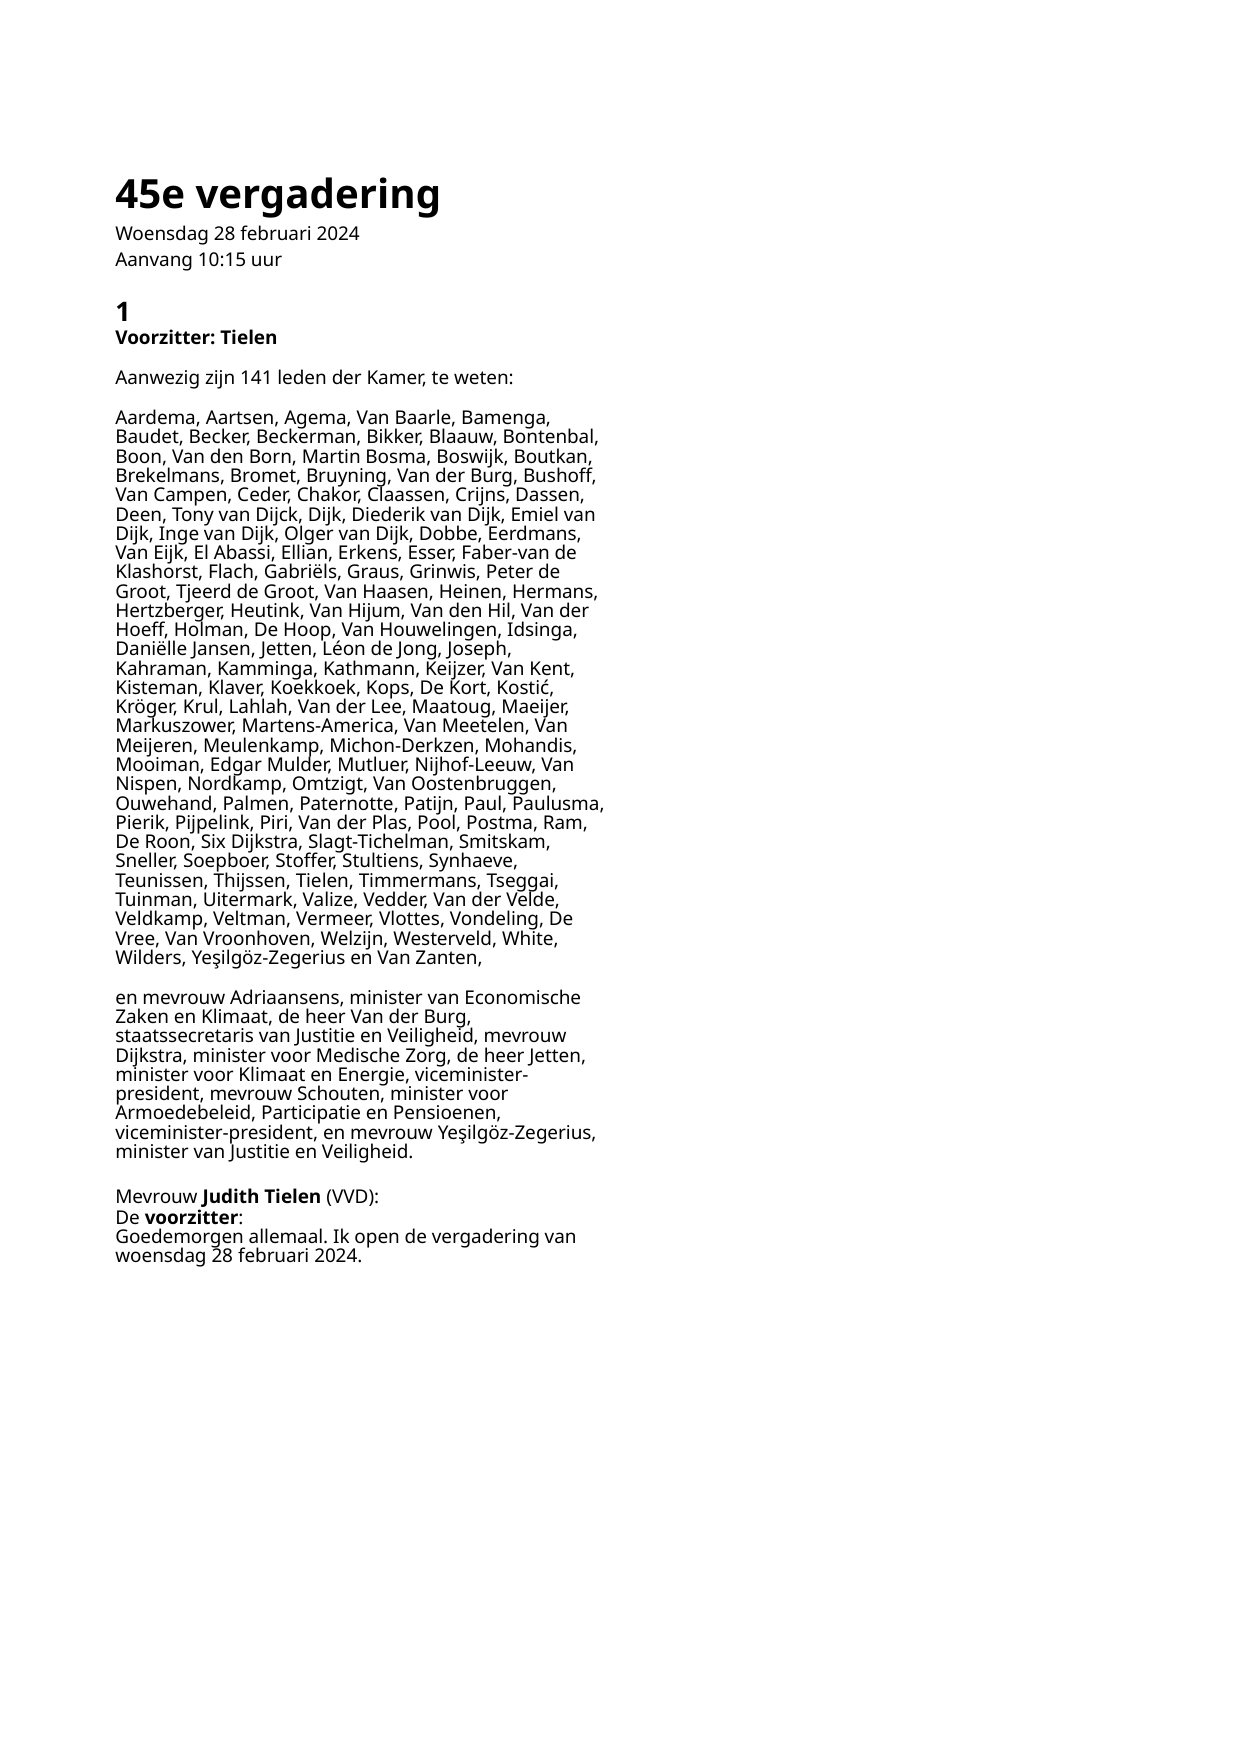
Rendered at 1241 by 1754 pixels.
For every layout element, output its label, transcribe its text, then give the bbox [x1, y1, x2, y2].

text Mevrouw Judith Tielen (VVD): [115, 1183, 605, 1209]
text 45e vergadering [115, 165, 605, 220]
text 1 [115, 292, 605, 329]
text Aanvang 10:15 uur [115, 246, 605, 272]
text Goedemorgen allemaal. Ik open de vergadering van woensdag 28 februari 2024. [115, 1228, 605, 1267]
text en mevrouw Adriaansens, minister van Economische Zaken en Klimaat, de heer Van der Burg, staatssecretaris van Justitie en Veiligheid, mevrouw Dijkstra, minister voor Medische Zorg, de heer Jetten, minister voor Klimaat en Energie, viceminister-president, mevrouw Schouten, minister voor Armoedebeleid, Participatie en Pensioenen, viceminister-president, en mevrouw Yeşilgöz-Zegerius, minister van Justitie en Veiligheid. [115, 989, 605, 1162]
text Aardema, Aartsen, Agema, Van Baarle, Bamenga, Baudet, Becker, Beckerman, Bikker, Blaauw, Bontenbal, Boon, Van den Born, Martin Bosma, Boswijk, Boutkan, Brekelmans, Bromet, Bruyning, Van der Burg, Bushoff, Van Campen, Ceder, Chakor, Claassen, Crijns, Dassen, Deen, Tony van Dijck, Dijk, Diederik van Dijk, Emiel van Dijk, Inge van Dijk, Olger van Dijk, Dobbe, Eerdmans, Van Eijk, El Abassi, Ellian, Erkens, Esser, Faber-van de Klashorst, Flach, Gabriëls, Graus, Grinwis, Peter de Groot, Tjeerd de Groot, Van Haasen, Heinen, Hermans, Hertzberger, Heutink, Van Hijum, Van den Hil, Van der Hoeff, Holman, De Hoop, Van Houwelingen, Idsinga, Daniëlle Jansen, Jetten, Léon de Jong, Joseph, Kahraman, Kamminga, Kathmann, Keijzer, Van Kent, Kisteman, Klaver, Koekkoek, Kops, De Kort, Kostić, Kröger, Krul, Lahlah, Van der Lee, Maatoug, Maeijer, Markuszower, Martens-America, Van Meetelen, Van Meijeren, Meulenkamp, Michon-Derkzen, Mohandis, Mooiman, Edgar Mulder, Mutluer, Nijhof-Leeuw, Van Nispen, Nordkamp, Omtzigt, Van Oostenbruggen, Ouwehand, Palmen, Paternotte, Patijn, Paul, Paulusma, Pierik, Pijpelink, Piri, Van der Plas, Pool, Postma, Ram, De Roon, Six Dijkstra, Slagt-Tichelman, Smitskam, Sneller, Soepboer, Stoffer, Stultiens, Synhaeve, Teunissen, Thijssen, Tielen, Timmermans, Tseggai, Tuinman, Uitermark, Valize, Vedder, Van der Velde, Veldkamp, Veltman, Vermeer, Vlottes, Vondeling, De Vree, Van Vroonhoven, Welzijn, Westerveld, White, Wilders, Yeşilgöz-Zegerius en Van Zanten, [115, 409, 605, 968]
text Aanwezig zijn 141 leden der Kamer, te weten: [115, 369, 605, 388]
text Voorzitter: Tielen [115, 329, 605, 348]
text Woensdag 28 februari 2024 [115, 220, 605, 246]
text De voorzitter: [115, 1209, 605, 1228]
